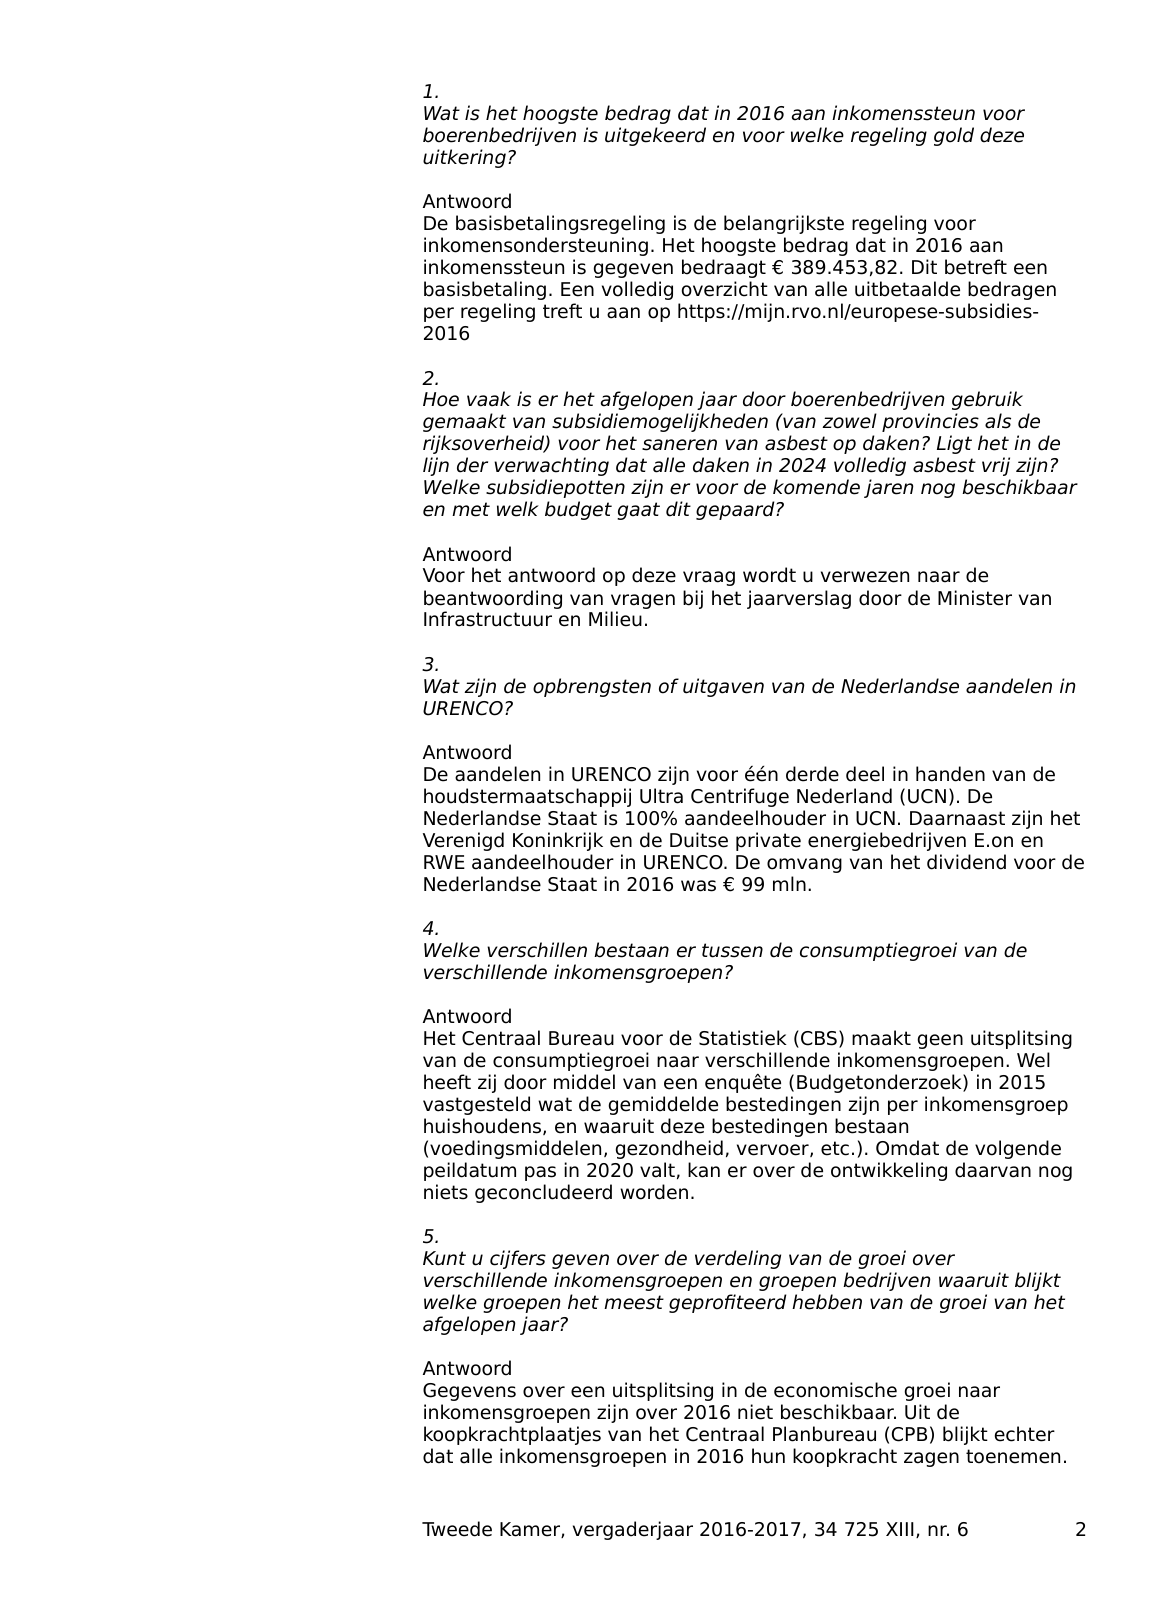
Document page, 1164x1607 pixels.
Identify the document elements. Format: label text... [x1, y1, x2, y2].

text Kunt u cijfers geven over de verdeling van de groei over verschillende inkomensgroepen en groepen bedrijven waaruit blijkt welke groepen het meest geprofiteerd hebben van de groei van het afgelopen jaar? [422, 1248, 1087, 1336]
text De basisbetalingsregeling is de belangrijkste regeling voor inkomensondersteuning. Het hoogste bedrag dat in 2016 aan inkomenssteun is gegeven bedraagt € 389.453,82. Dit betreft een basisbetaling. Een volledig overzicht van alle uitbetaalde bedragen per regeling treft u aan op https://mijn.rvo.nl/europese-subsidies-2016 [422, 213, 1087, 345]
text Gegevens over een uitsplitsing in de economische groei naar inkomensgroepen zijn over 2016 niet beschikbaar. Uit de koopkrachtplaatjes van het Centraal Planbureau (CPB) blijkt echter dat alle inkomensgroepen in 2016 hun koopkracht zagen toenemen. [422, 1380, 1087, 1468]
text 5. [422, 1226, 1087, 1248]
text Welke verschillen bestaan er tussen de consumptiegroei van de verschillende inkomensgroepen? [422, 940, 1087, 984]
text Voor het antwoord op deze vraag wordt u verwezen naar de beantwoording van vragen bij het jaarverslag door de Minister van Infrastructuur en Milieu. [422, 565, 1087, 631]
text Antwoord [422, 1358, 1087, 1380]
text Wat is het hoogste bedrag dat in 2016 aan inkomenssteun voor boerenbedrijven is uitgekeerd en voor welke regeling gold deze uitkering? [422, 103, 1087, 169]
text De aandelen in URENCO zijn voor één derde deel in handen van de houdstermaatschappij Ultra Centrifuge Nederland (UCN). De Nederlandse Staat is 100% aandeelhouder in UCN. Daarnaast zijn het Verenigd Koninkrijk en de Duitse private energiebedrijven E.on en RWE aandeelhouder in URENCO. De omvang van het dividend voor de Nederlandse Staat in 2016 was € 99 mln. [422, 764, 1087, 896]
text Het Centraal Bureau voor de Statistiek (CBS) maakt geen uitsplitsing van de consumptiegroei naar verschillende inkomensgroepen. Wel heeft zij door middel van een enquête (Budgetonderzoek) in 2015 vastgesteld wat de gemiddelde bestedingen zijn per inkomensgroep huishoudens, en waaruit deze bestedingen bestaan (voedingsmiddelen, gezondheid, vervoer, etc.). Omdat de volgende peildatum pas in 2020 valt, kan er over de ontwikkeling daarvan nog niets geconcludeerd worden. [422, 1028, 1087, 1204]
text 4. [422, 918, 1087, 940]
text 1. [422, 81, 1087, 103]
text Antwoord [422, 191, 1087, 213]
text Wat zijn de opbrengsten of uitgaven van de Nederlandse aandelen in URENCO? [422, 676, 1087, 719]
text Antwoord [422, 543, 1087, 565]
text 3. [422, 653, 1087, 676]
text Antwoord [422, 1006, 1087, 1028]
text Antwoord [422, 742, 1087, 764]
text Hoe vaak is er het afgelopen jaar door boerenbedrijven gebruik gemaakt van subsidiemogelijkheden (van zowel provincies als de rijksoverheid) voor het saneren van asbest op daken? Ligt het in de lijn der verwachting dat alle daken in 2024 volledig asbest vrij zijn? Welke subsidiepotten zijn er voor de komende jaren nog beschikbaar en met welk budget gaat dit gepaard? [422, 389, 1087, 521]
text 2. [422, 367, 1087, 389]
